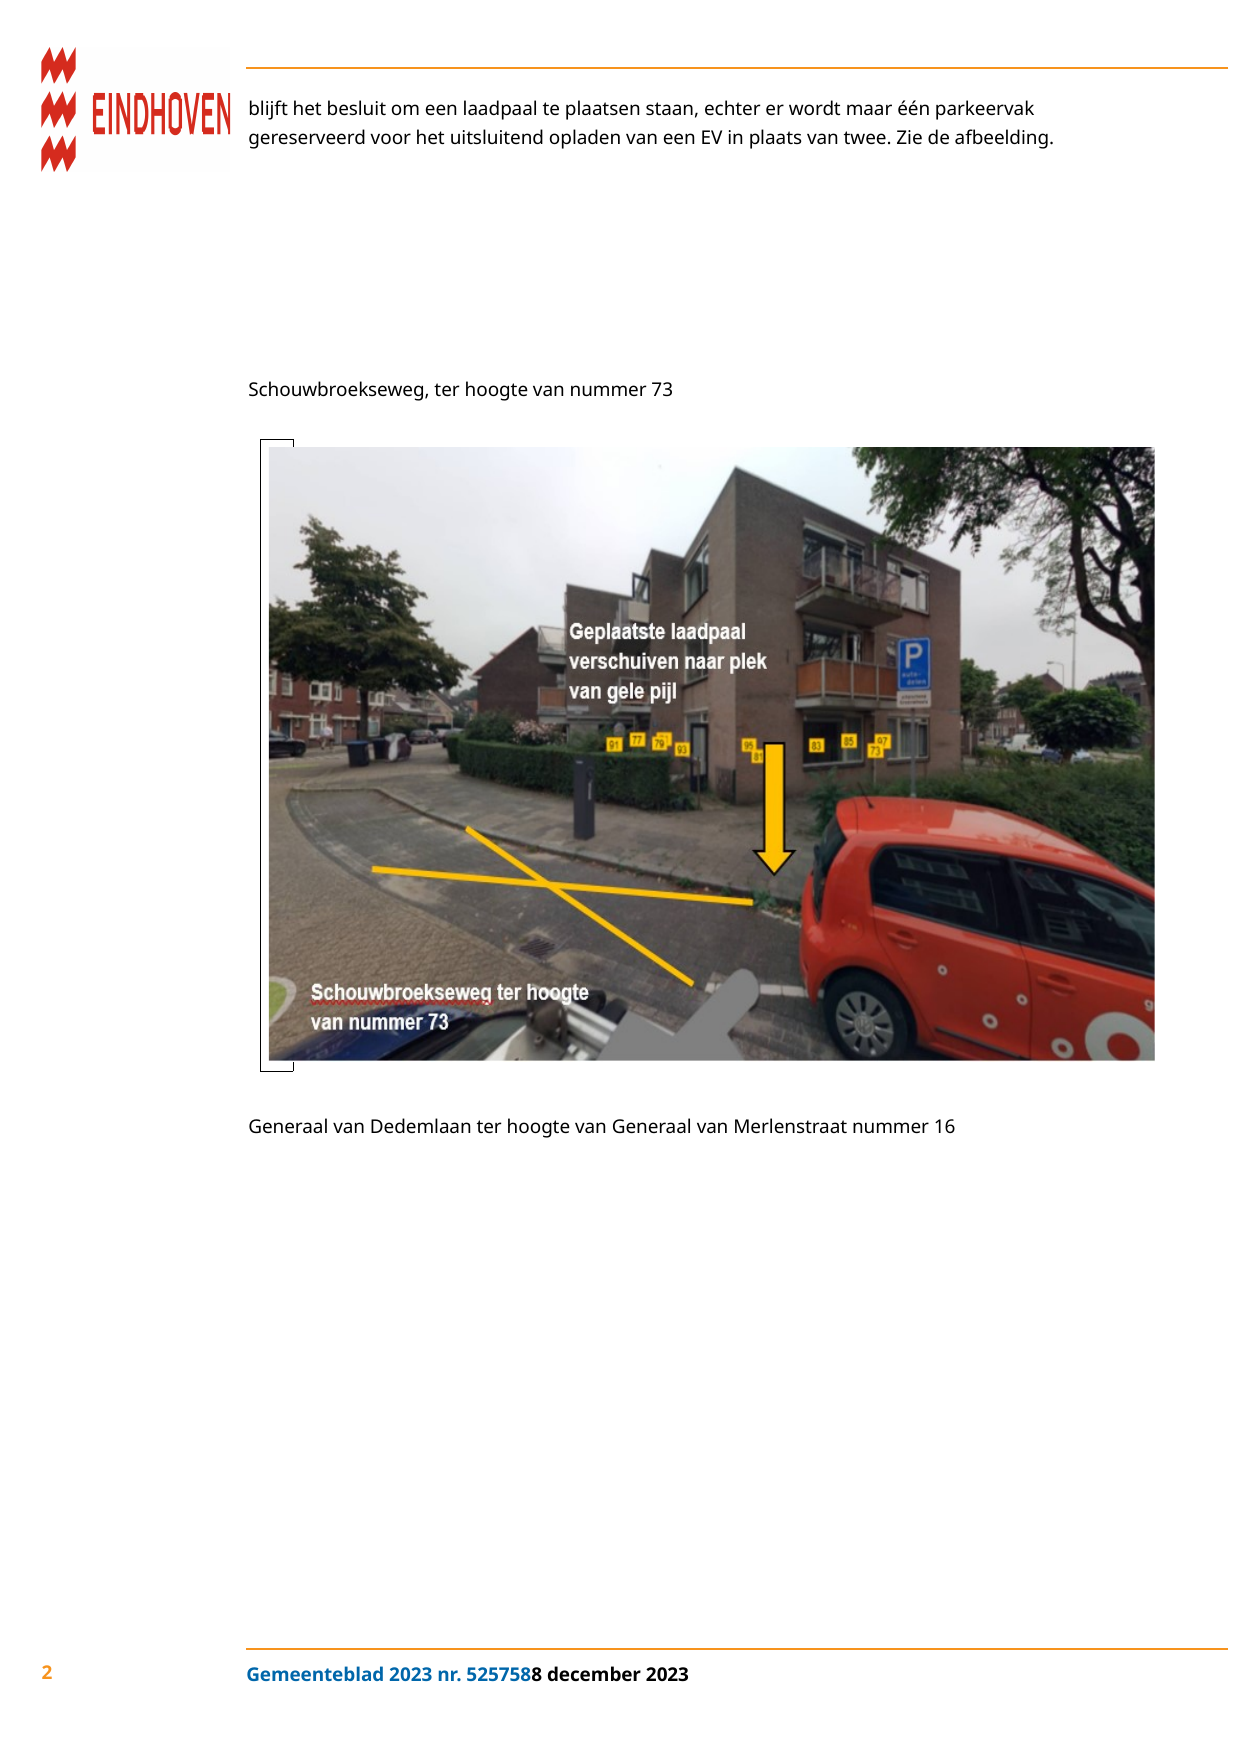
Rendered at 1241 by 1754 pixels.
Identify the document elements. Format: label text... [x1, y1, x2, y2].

text Schouwbroekseweg, ter hoogte van nummer 73 [248, 376, 1152, 402]
picture [268, 447, 1155, 1062]
text blijft het besluit om een laadpaal te plaatsen staan, echter er wordt maar één parkeervak gereserveerd voor het uitsluitend opladen van een EV in plaats van twee. Zie de afbeelding. [248, 95, 1152, 150]
picture [41, 47, 231, 172]
text Generaal van Dedemlaan ter hoogte van Generaal van Merlenstraat nummer 16 [248, 1113, 1152, 1139]
